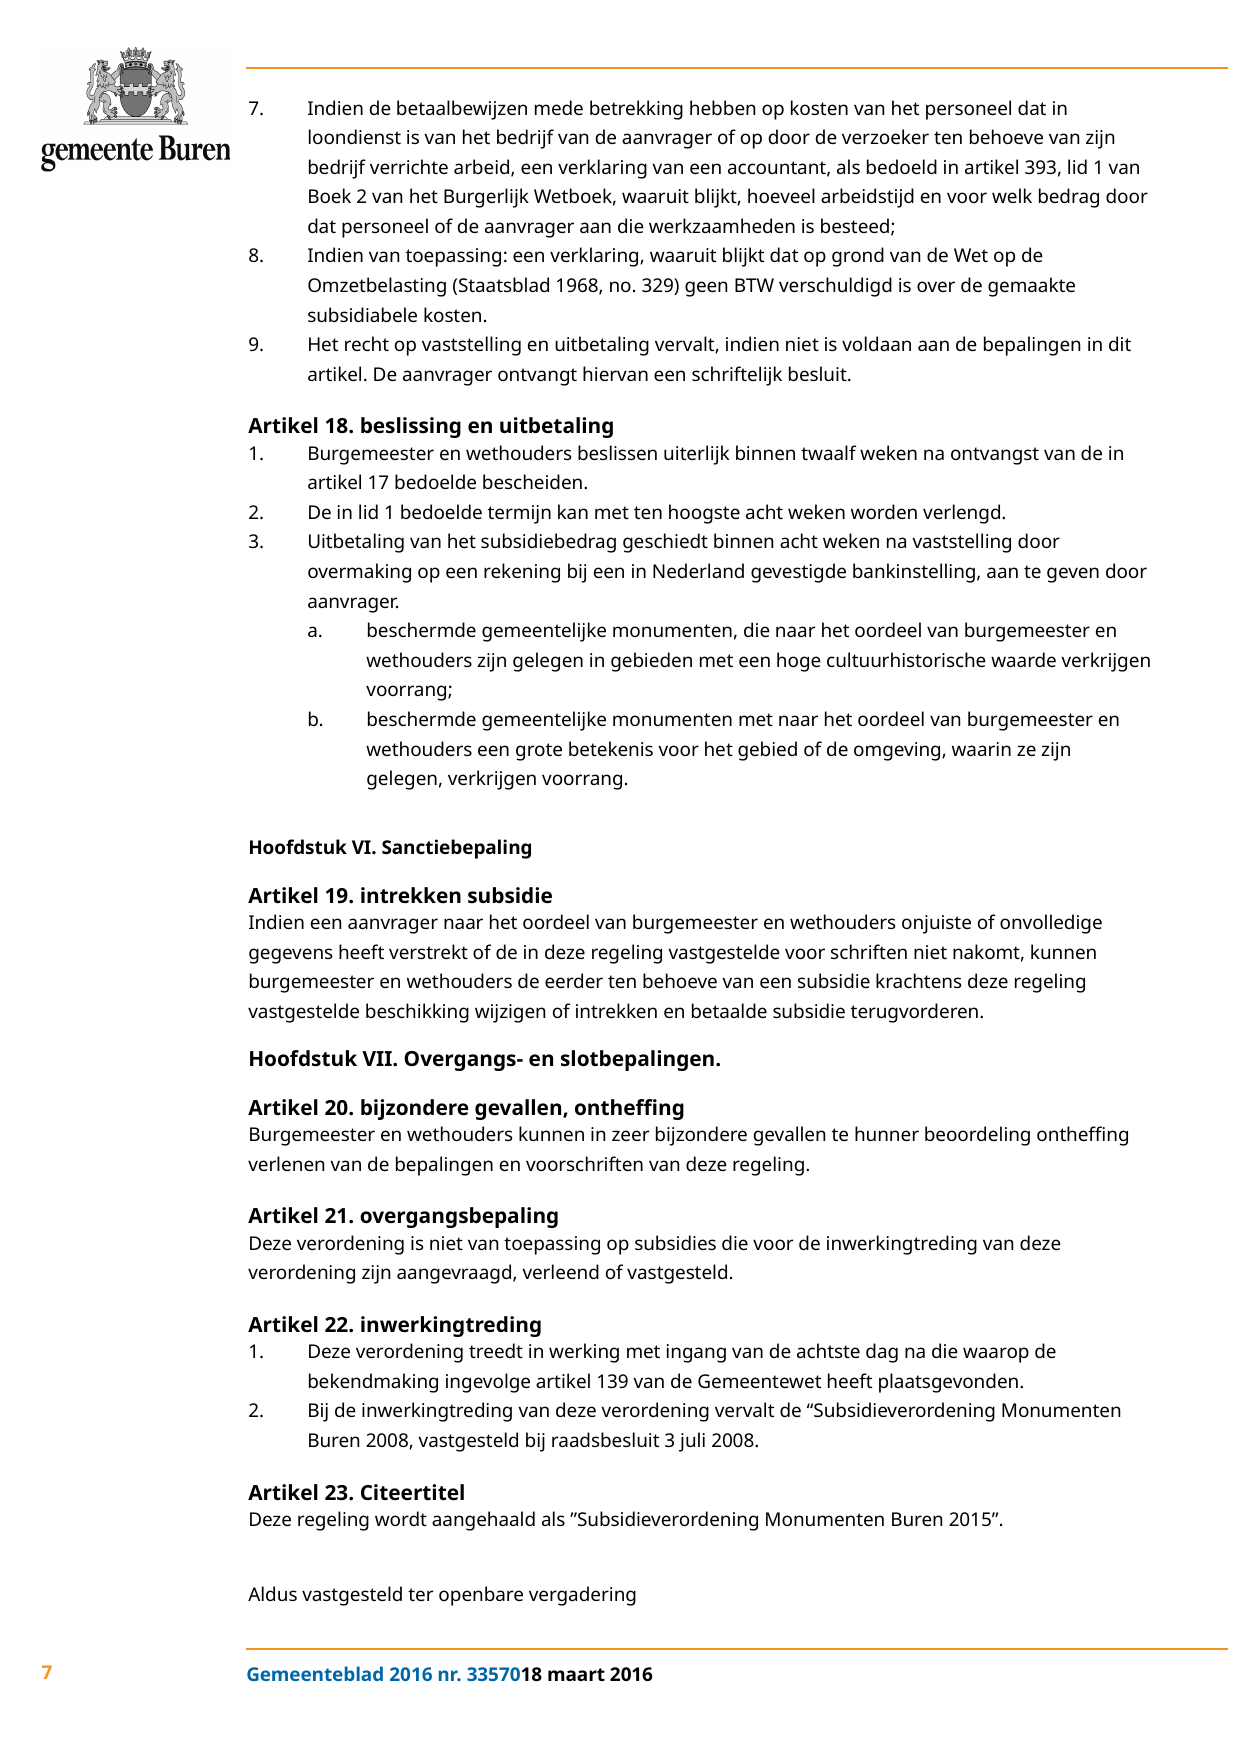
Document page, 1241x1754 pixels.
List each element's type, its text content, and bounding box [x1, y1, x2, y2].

list Indien van toepassing: een verklaring, waaruit blijkt dat op grond van de Wet op de Omzetbelasting (Staatsblad 1968, no. 329) geen BTW verschuldigd is over de gemaakte subsidiabele kosten. [248, 243, 1152, 328]
list Indien de betaalbewijzen mede betrekking hebben op kosten van het personeel dat in loondienst is van het bedrijf van de aanvrager of op door de verzoeker ten behoeve van zijn bedrijf verrichte arbeid, een verklaring van een accountant, als bedoeld in artikel 393, lid 1 van Boek 2 van het Burgerlijk Wetboek, waaruit blijkt, hoeveel arbeidstijd en voor welk bedrag door dat personeel of de aanvrager aan die werkzaamheden is besteed; [248, 95, 1152, 239]
list Uitbetaling van het subsidiebedrag geschiedt binnen acht weken na vaststelling door overmaking op een rekening bij een in Nederland gevestigde bankinstelling, aan te geven door aanvrager. [248, 529, 1152, 613]
text Artikel 22. inwerkingtreding [248, 1310, 1152, 1338]
list Bij de inwerkingtreding van deze verordening vervalt de “Subsidieverordening Monumenten Buren 2008, vastgesteld bij raadsbesluit 3 juli 2008. [248, 1398, 1152, 1453]
text Artikel 20. bijzondere gevallen, ontheffing [248, 1093, 1152, 1122]
list beschermde gemeentelijke monumenten met naar het oordeel van burgemeester en wethouders een grote betekenis voor het gebied of de omgeving, waarin ze zijn gelegen, verkrijgen voorrang. [307, 706, 1152, 791]
text Hoofdstuk VI. Sanctiebepaling [248, 832, 1152, 860]
text Artikel 18. beslissing en uitbetaling [248, 411, 1152, 440]
text Deze verordening is niet van toepassing op subsidies die voor de inwerkingtreding van deze verordening zijn aangevraagd, verleend of vastgesteld. [248, 1230, 1152, 1285]
text Hoofdstuk VII. Overgangs- en slotbepalingen. [248, 1044, 1152, 1072]
text Burgemeester en wethouders kunnen in zeer bijzondere gevallen te hunner beoordeling ontheffing verlenen van de bepalingen en voorschriften van deze regeling. [248, 1122, 1152, 1177]
text Artikel 23. Citeertitel [248, 1478, 1152, 1506]
picture [41, 47, 231, 172]
text Indien een aanvrager naar het oordeel van burgemeester en wethouders onjuiste of onvolledige gegevens heeft verstrekt of de in deze regeling vastgestelde voor schriften niet nakomt, kunnen burgemeester en wethouders de eerder ten behoeve van een subsidie krachtens deze regeling vastgestelde beschikking wijzigen of intrekken en betaalde subsidie terugvorderen. [248, 909, 1152, 1024]
text Artikel 21. overgangsbepaling [248, 1202, 1152, 1230]
list Burgemeester en wethouders beslissen uiterlijk binnen twaalf weken na ontvangst van de in artikel 17 bedoelde bescheiden. [248, 440, 1152, 495]
list beschermde gemeentelijke monumenten, die naar het oordeel van burgemeester en wethouders zijn gelegen in gebieden met een hoge cultuurhistorische waarde verkrijgen voorrang; [307, 617, 1152, 702]
text Deze regeling wordt aangehaald als ”Subsidieverordening Monumenten Buren 2015”. [248, 1506, 1152, 1532]
list Deze verordening treedt in werking met ingang van de achtste dag na die waarop de bekendmaking ingevolge artikel 139 van de Gemeentewet heeft plaatsgevonden. [248, 1338, 1152, 1394]
text Aldus vastgesteld ter openbare vergadering [248, 1581, 1152, 1607]
list De in lid 1 bedoelde termijn kan met ten hoogste acht weken worden verlengd. [248, 499, 1152, 525]
text Artikel 19. intrekken subsidie [248, 881, 1152, 909]
list Het recht op vaststelling en uitbetaling vervalt, indien niet is voldaan aan de bepalingen in dit artikel. De aanvrager ontvangt hiervan een schriftelijk besluit. [248, 331, 1152, 387]
